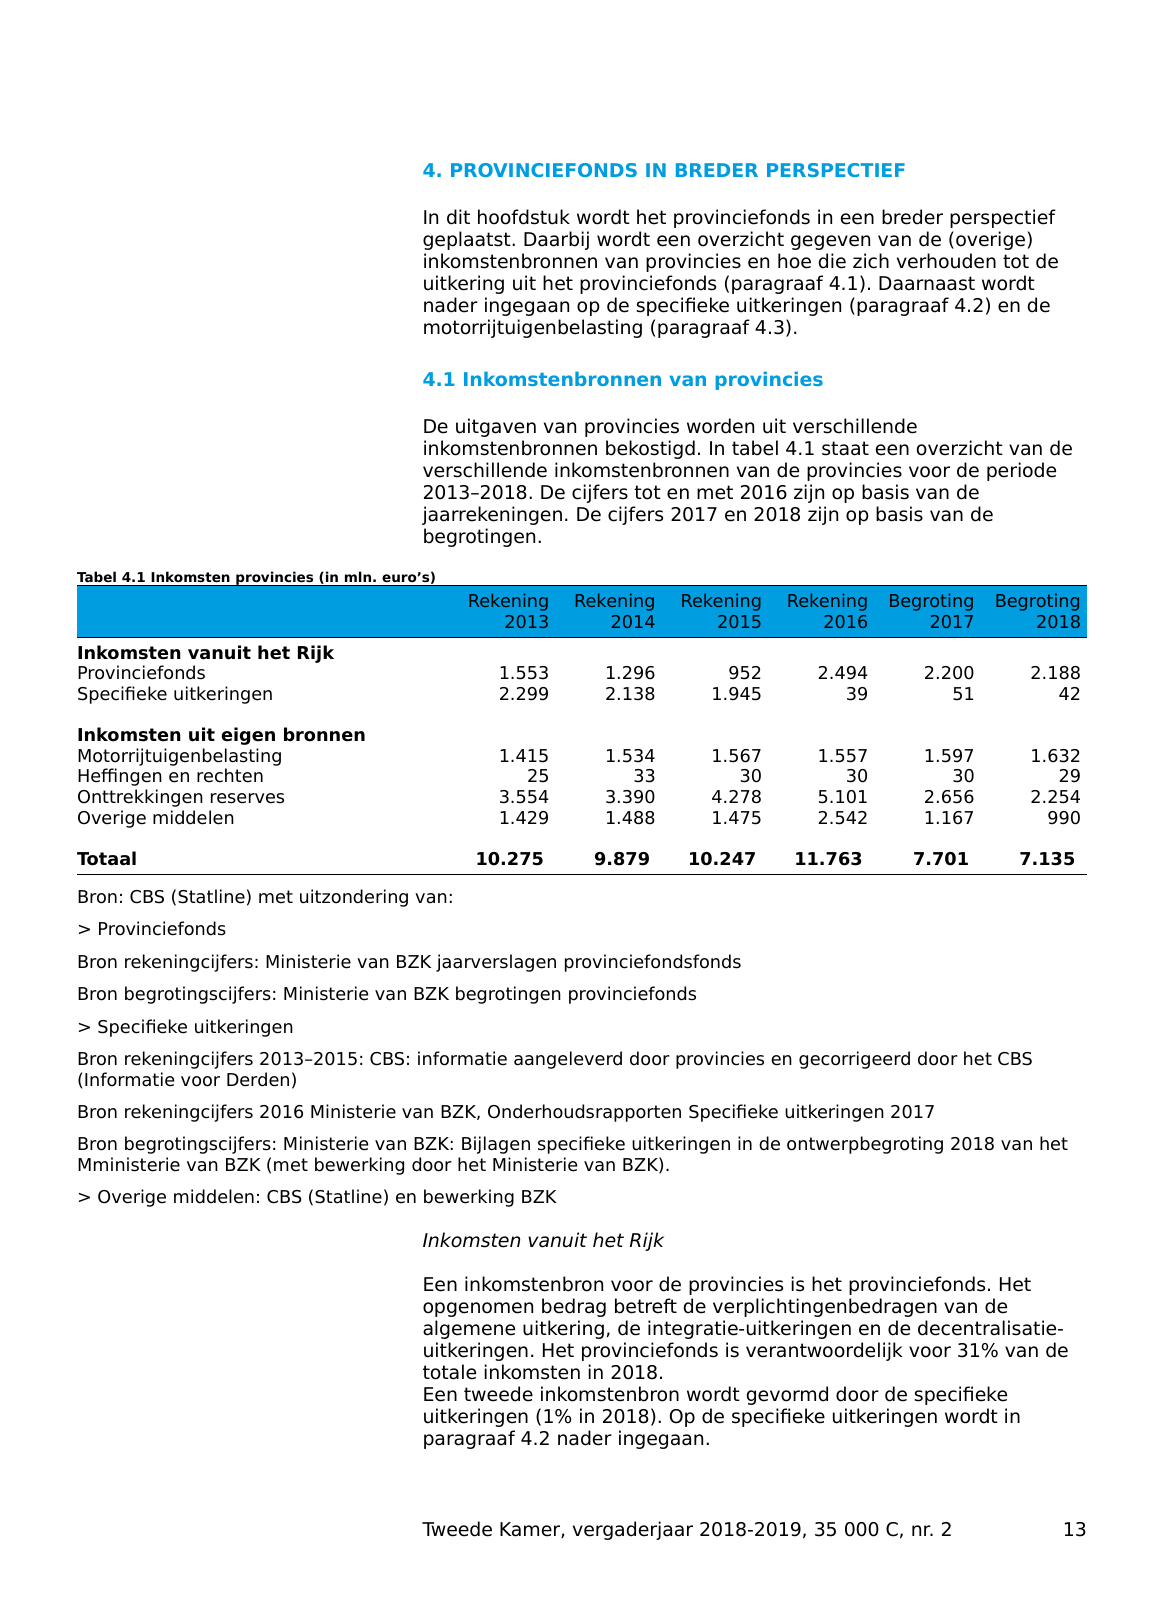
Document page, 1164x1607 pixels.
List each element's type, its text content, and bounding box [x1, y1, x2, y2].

table_cell 1.632 [980, 746, 1087, 766]
table_cell [874, 828, 980, 849]
table_cell 10.247 [661, 849, 768, 874]
text Een tweede inkomstenbron wordt gevormd door de specifieke uitkeringen (1% in 2018). Op de specifieke uitkeringen wordt in paragraaf 4.2 nader ingegaan. [422, 1384, 1087, 1450]
table_cell 1.557 [768, 746, 874, 766]
table_header Tabel 4.1 Inkomsten provincies (in mln. euro’s) [77, 570, 1087, 585]
table_cell 2.542 [768, 808, 874, 828]
table_cell [661, 705, 768, 725]
table_cell [661, 638, 768, 663]
table_cell [449, 705, 555, 725]
table_cell Overige middelen [77, 808, 449, 828]
table_cell [661, 725, 768, 746]
table_cell Begroting 2017 [874, 586, 980, 637]
table_cell Bron: CBS (Statline) met uitzondering van: > Provinciefonds Bron rekeningcijfers: Ministerie van BZK jaarverslagen provinciefondsfonds Bron begrotingscijfers: Ministerie van BZK begrotingen provinciefonds > Specifieke uitkeringen Bron rekeningcijfers 2013–2015: CBS: informatie aangeleverd door provincies en gecorrigeerd door het CBS (Informatie voor Derden) Bron rekeningcijfers 2016 Ministerie van BZK, Onderhoudsrapporten Specifieke uitkeringen 2017 Bron begrotingscijfers: Ministerie van BZK: Bijlagen specifieke uitkeringen in de ontwerpbegroting 2018 van het Mministerie van BZK (met bewerking door het Ministerie van BZK). > Overige middelen: CBS (Statline) en bewerking BZK [77, 875, 1087, 1208]
table_cell 1.475 [661, 808, 768, 828]
table_cell 5.101 [768, 787, 874, 808]
table_cell 33 [555, 766, 661, 787]
subtitle 4. PROVINCIEFONDS IN BREDER PERSPECTIEF [422, 160, 1087, 182]
table_cell Provinciefonds [77, 663, 449, 684]
table_cell [768, 828, 874, 849]
table_cell Rekening 2016 [768, 586, 874, 637]
table_cell [449, 638, 555, 663]
table_cell [874, 725, 980, 746]
subtitle 4.1 Inkomstenbronnen van provincies [422, 369, 1087, 391]
table_cell 51 [874, 684, 980, 704]
table_cell 3.554 [449, 787, 555, 808]
table_cell [980, 828, 1087, 849]
table_cell 7.701 [874, 849, 980, 874]
table_cell [555, 705, 661, 725]
table_cell [874, 638, 980, 663]
table_cell 1.945 [661, 684, 768, 704]
table_cell 952 [661, 663, 768, 684]
text De uitgaven van provincies worden uit verschillende inkomstenbronnen bekostigd. In tabel 4.1 staat een overzicht van de verschillende inkomstenbronnen van de provincies voor de periode 2013–2018. De cijfers tot en met 2016 zijn op basis van de jaarrekeningen. De cijfers 2017 en 2018 zijn op basis van de begrotingen. [422, 416, 1087, 548]
table_cell 1.167 [874, 808, 980, 828]
table_cell 9.879 [555, 849, 661, 874]
table_cell Totaal [77, 849, 449, 874]
table_cell [980, 638, 1087, 663]
table_cell Rekening 2014 [555, 586, 661, 637]
table_cell [980, 725, 1087, 746]
table_cell 1.534 [555, 746, 661, 766]
table_cell [768, 705, 874, 725]
table_cell Rekening 2015 [661, 586, 768, 637]
table_cell Inkomsten vanuit het Rijk [77, 638, 449, 663]
table_cell 3.390 [555, 787, 661, 808]
table_cell 4.278 [661, 787, 768, 808]
table_cell 1.296 [555, 663, 661, 684]
table_cell 1.488 [555, 808, 661, 828]
table_cell Begroting 2018 [980, 586, 1087, 637]
table_cell 30 [874, 766, 980, 787]
table_cell [555, 725, 661, 746]
table_cell 1.429 [449, 808, 555, 828]
table_cell Heffingen en rechten [77, 766, 449, 787]
table_cell 2.254 [980, 787, 1087, 808]
table_cell [980, 705, 1087, 725]
table_cell Specifieke uitkeringen [77, 684, 449, 704]
table_cell [449, 725, 555, 746]
table_cell Inkomsten uit eigen bronnen [77, 725, 449, 746]
table_cell 42 [980, 684, 1087, 704]
table_cell 7.135 [980, 849, 1087, 874]
table_cell 2.188 [980, 663, 1087, 684]
table_cell Rekening 2013 [449, 586, 555, 637]
table_cell [77, 586, 449, 637]
table_cell [768, 638, 874, 663]
text Een inkomstenbron voor de provincies is het provinciefonds. Het opgenomen bedrag betreft de verplichtingenbedragen van de algemene uitkering, de integratie-uitkeringen en de decentralisatie-uitkeringen. Het provinciefonds is verantwoordelijk voor 31% van de totale inkomsten in 2018. [422, 1274, 1087, 1384]
table_cell [77, 828, 449, 849]
table_cell [77, 705, 449, 725]
table_cell 1.415 [449, 746, 555, 766]
table_cell 2.494 [768, 663, 874, 684]
subtitle Inkomsten vanuit het Rijk [422, 1230, 1087, 1252]
table_cell 11.763 [768, 849, 874, 874]
table_cell [555, 638, 661, 663]
table_cell 25 [449, 766, 555, 787]
text In dit hoofdstuk wordt het provinciefonds in een breder perspectief geplaatst. Daarbij wordt een overzicht gegeven van de (overige) inkomstenbronnen van provincies en hoe die zich verhouden tot de uitkering uit het provinciefonds (paragraaf 4.1). Daarnaast wordt nader ingegaan op de specifieke uitkeringen (paragraaf 4.2) en de motorrijtuigenbelasting (paragraaf 4.3). [422, 207, 1087, 339]
table_cell Onttrekkingen reserves [77, 787, 449, 808]
table_cell Motorrijtuigenbelasting [77, 746, 449, 766]
table_cell 39 [768, 684, 874, 704]
table_cell [874, 705, 980, 725]
table_cell 2.138 [555, 684, 661, 704]
table_cell [661, 828, 768, 849]
table_cell 30 [661, 766, 768, 787]
table_cell 30 [768, 766, 874, 787]
table_cell 2.299 [449, 684, 555, 704]
table_cell 10.275 [449, 849, 555, 874]
table_cell 1.567 [661, 746, 768, 766]
table_cell 990 [980, 808, 1087, 828]
table_cell [555, 828, 661, 849]
table_cell 1.597 [874, 746, 980, 766]
table_cell 1.553 [449, 663, 555, 684]
table_cell [449, 828, 555, 849]
table_cell 2.656 [874, 787, 980, 808]
table_cell 29 [980, 766, 1087, 787]
table_cell [768, 725, 874, 746]
table_cell 2.200 [874, 663, 980, 684]
